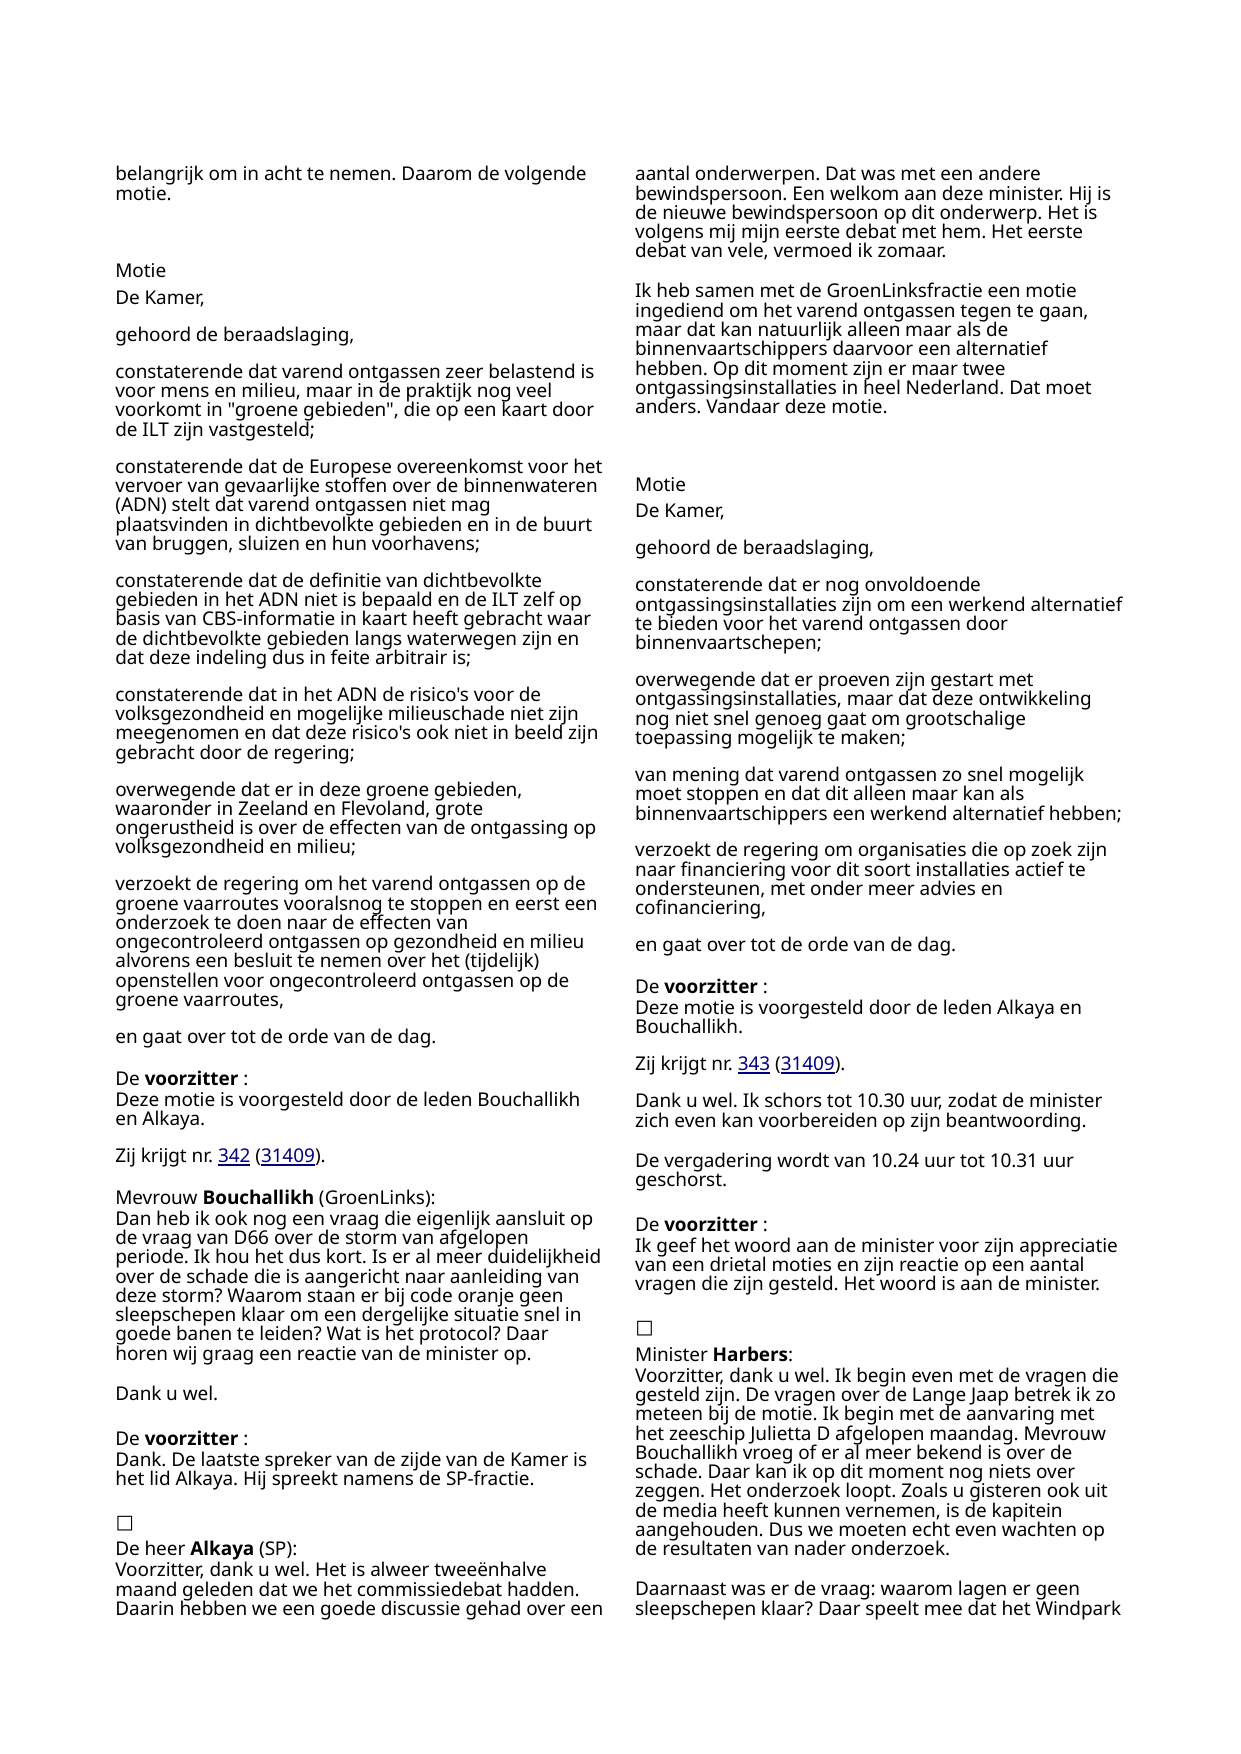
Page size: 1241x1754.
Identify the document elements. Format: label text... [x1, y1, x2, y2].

text aantal onderwerpen. Dat was met een andere bewindspersoon. Een welkom aan deze minister. Hij is de nieuwe bewindspersoon op dit onderwerp. Het is volgens mij mijn eerste debat met hem. Het eerste debat van vele, vermoed ik zomaar. [635, 165, 1125, 262]
text constaterende dat de definitie van dichtbevolkte gebieden in het ADN niet is bepaald en de ILT zelf op basis van CBS-informatie in kaart heeft gebracht waar de dichtbevolkte gebieden langs waterwegen zijn en dat deze indeling dus in feite arbitrair is; [115, 572, 605, 668]
text ⬜ [635, 1315, 1125, 1341]
text De vergadering wordt van 10.24 uur tot 10.31 uur geschorst. [635, 1152, 1125, 1190]
text ⬜ [115, 1510, 605, 1536]
text Dan heb ik ook nog een vraag die eigenlijk aansluit op de vraag van D66 over de storm van afgelopen periode. Ik hou het dus kort. Is er al meer duidelijkheid over de schade die is aangericht naar aanleiding van deze storm? Waarom staan er bij code oranje geen sleepschepen klaar om een dergelijke situatie snel in goede banen te leiden? Wat is het protocol? Daar horen wij graag een reactie van de minister op. [115, 1210, 605, 1364]
text overwegende dat er proeven zijn gestart met ontgassingsinstallaties, maar dat deze ontwikkeling nog niet snel genoeg gaat om grootschalige toepassing mogelijk te maken; [635, 671, 1125, 748]
text overwegende dat er in deze groene gebieden, waaronder in Zeeland en Flevoland, grote ongerustheid is over de effecten van de ontgassing op volksgezondheid en milieu; [115, 781, 605, 858]
text Daarnaast was er de vraag: waarom lagen er geen sleepschepen klaar? Daar speelt mee dat het Windpark [635, 1580, 1125, 1619]
text gehoord de beraadslaging, [115, 326, 605, 345]
text Zij krijgt nr. 343 (31409). [635, 1055, 1125, 1074]
text Minister Harbers: [635, 1341, 1125, 1367]
text De Kamer, [635, 502, 1125, 522]
text constaterende dat varend ontgassen zeer belastend is voor mens en milieu, maar in de praktijk nog veel voorkomt in "groene gebieden", die op een kaart door de ILT zijn vastgesteld; [115, 363, 605, 440]
text Dank. De laatste spreker van de zijde van de Kamer is het lid Alkaya. Hij spreekt namens de SP-fractie. [115, 1451, 605, 1489]
text De Kamer, [115, 289, 605, 308]
text Voorzitter, dank u wel. Ik begin even met de vragen die gesteld zijn. De vragen over de Lange Jaap betrek ik zo meteen bij de motie. Ik begin met de aanvaring met het zeeschip Julietta D afgelopen maandag. Mevrouw Bouchallikh vroeg of er al meer bekend is over de schade. Daar kan ik op dit moment nog niets over zeggen. Het onderzoek loopt. Zoals u gisteren ook uit de media heeft kunnen vernemen, is de kapitein aangehouden. Dus we moeten echt even wachten op de resultaten van nader onderzoek. [635, 1367, 1125, 1559]
text van mening dat varend ontgassen zo snel mogelijk moet stoppen en dat dit alleen maar kan als binnenvaartschippers een werkend alternatief hebben; [635, 766, 1125, 824]
text Zij krijgt nr. 342 (31409). [115, 1147, 605, 1166]
text Deze motie is voorgesteld door de leden Alkaya en Bouchallikh. [635, 999, 1125, 1037]
text De voorzitter : [115, 1065, 605, 1091]
text Dank u wel. [115, 1385, 605, 1404]
text verzoekt de regering om organisaties die op zoek zijn naar financiering voor dit soort installaties actief te ondersteunen, met onder meer advies en cofinanciering, [635, 841, 1125, 918]
text De voorzitter : [115, 1425, 605, 1451]
text De voorzitter : [635, 1211, 1125, 1237]
text constaterende dat er nog onvoldoende ontgassingsinstallaties zijn om een werkend alternatief te bieden voor het varend ontgassen door binnenvaartschepen; [635, 576, 1125, 653]
text Dank u wel. Ik schors tot 10.30 uur, zodat de minister zich even kan voorbereiden op zijn beantwoording. [635, 1092, 1125, 1131]
text Motie [115, 257, 605, 283]
text Motie [635, 471, 1125, 496]
text Deze motie is voorgesteld door de leden Bouchallikh en Alkaya. [115, 1091, 605, 1129]
text constaterende dat in het ADN de risico's voor de volksgezondheid en mogelijke milieuschade niet zijn meegenomen en dat deze risico's ook niet in beeld zijn gebracht door de regering; [115, 686, 605, 763]
text belangrijk om in acht te nemen. Daarom de volgende motie. [115, 165, 605, 204]
text en gaat over tot de orde van de dag. [115, 1028, 605, 1047]
text en gaat over tot de orde van de dag. [635, 936, 1125, 956]
text De voorzitter : [635, 973, 1125, 999]
text Ik geef het woord aan de minister voor zijn appreciatie van een drietal moties en zijn reactie op een aantal vragen die zijn gesteld. Het woord is aan de minister. [635, 1237, 1125, 1294]
text De heer Alkaya (SP): [115, 1536, 605, 1561]
text Voorzitter, dank u wel. Het is alweer tweeënhalve maand geleden dat we het commissiedebat hadden. Daarin hebben we een goede discussie gehad over een [115, 1561, 605, 1619]
text Mevrouw Bouchallikh (GroenLinks): [115, 1184, 605, 1210]
text constaterende dat de Europese overeenkomst voor het vervoer van gevaarlijke stoffen over de binnenwateren (ADN) stelt dat varend ontgassen niet mag plaatsvinden in dichtbevolkte gebieden en in de buurt van bruggen, sluizen en hun voorhavens; [115, 458, 605, 554]
text gehoord de beraadslaging, [635, 539, 1125, 559]
text verzoekt de regering om het varend ontgassen op de groene vaarroutes vooralsnog te stoppen en eerst een onderzoek te doen naar de effecten van ongecontroleerd ontgassen op gezondheid en milieu alvorens een besluit te nemen over het (tijdelijk) openstellen voor ongecontroleerd ontgassen op de groene vaarroutes, [115, 875, 605, 1010]
text Ik heb samen met de GroenLinksfractie een motie ingediend om het varend ontgassen tegen te gaan, maar dat kan natuurlijk alleen maar als de binnenvaartschippers daarvoor een alternatief hebben. Op dit moment zijn er maar twee ontgassingsinstallaties in heel Nederland. Dat moet anders. Vandaar deze motie. [635, 282, 1125, 417]
